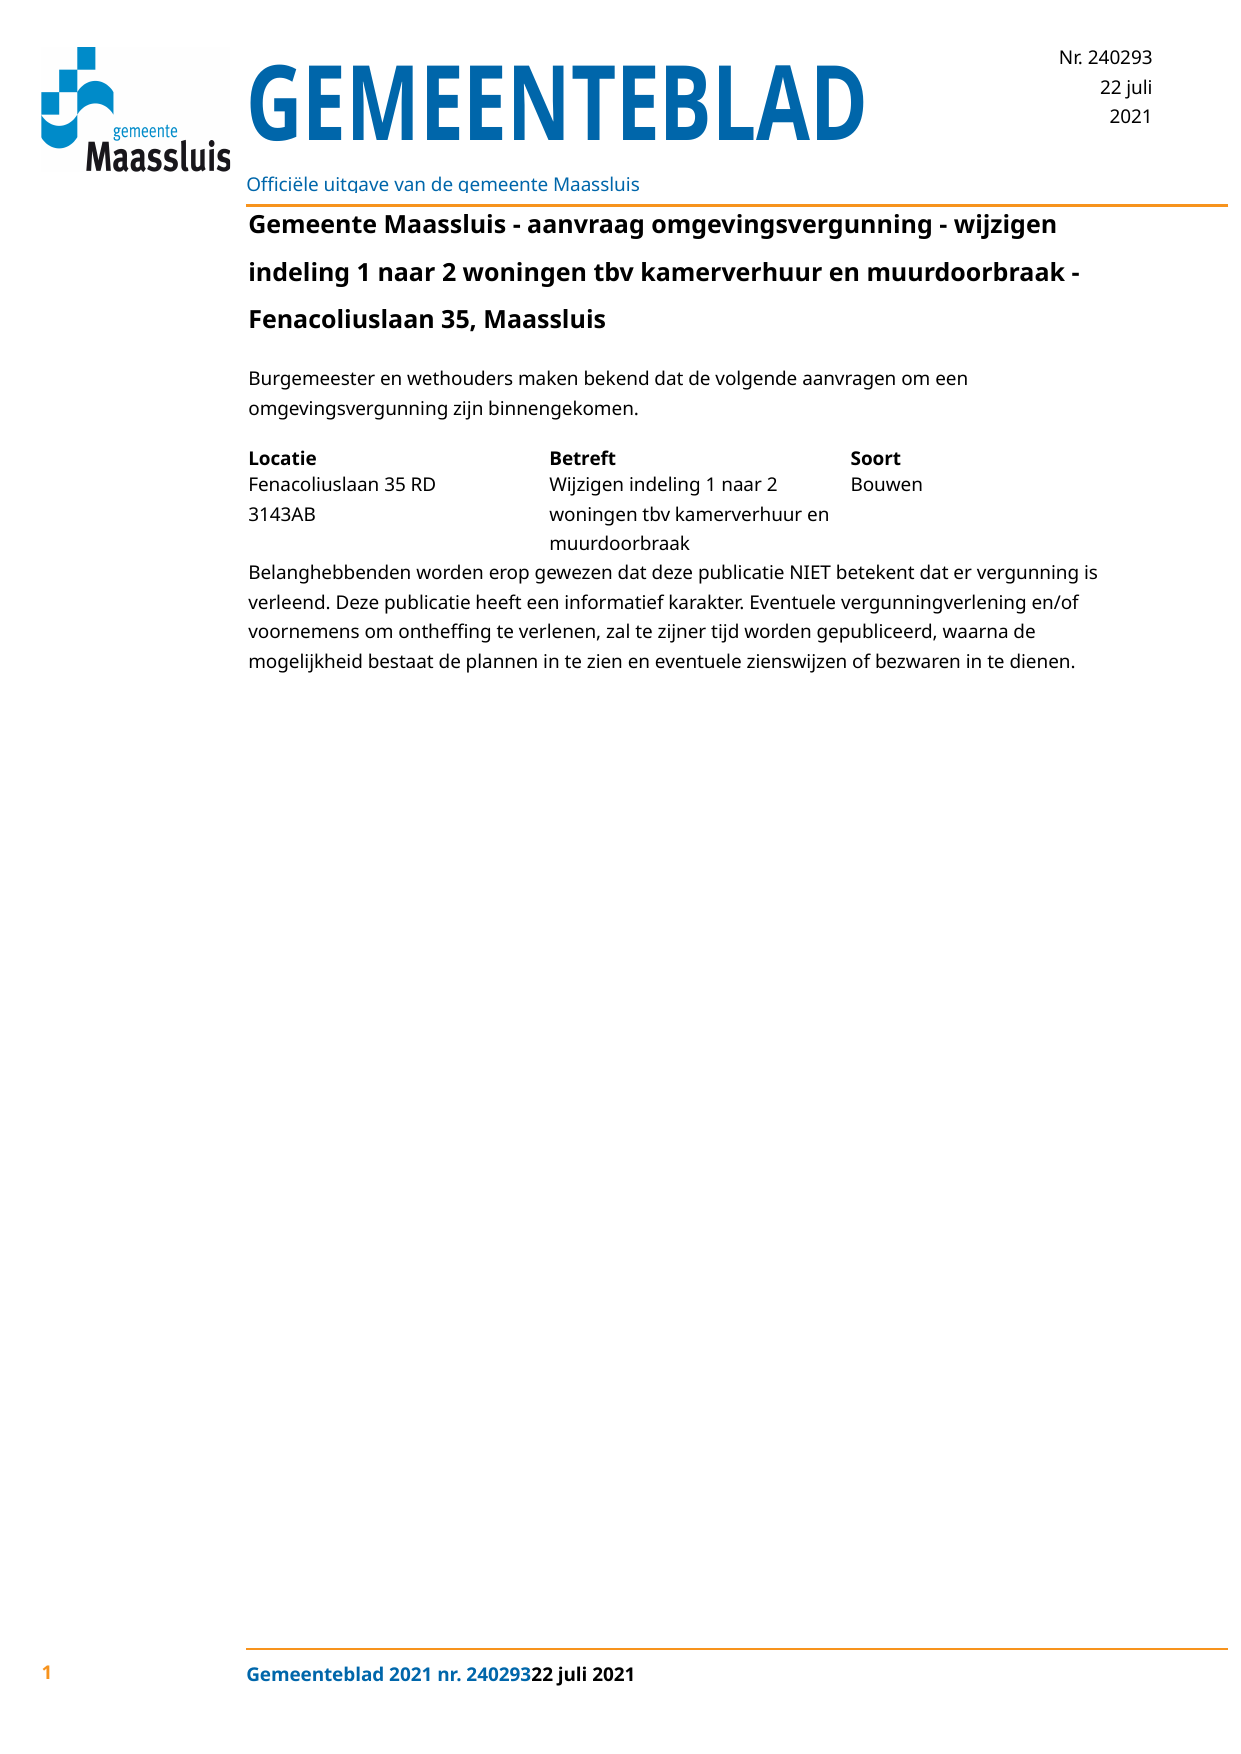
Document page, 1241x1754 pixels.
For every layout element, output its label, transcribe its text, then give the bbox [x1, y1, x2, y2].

text Burgemeester en wethouders maken bekend dat de volgende aanvragen om een omgevingsvergunning zijn binnengekomen. [248, 366, 1152, 421]
text Belanghebbenden worden erop gewezen dat deze publicatie NIET betekent dat er vergunning is verleend. Deze publicatie heeft een informatief karakter. Eventuele vergunningverlening en/of voornemens om ontheffing te verlenen, zal te zijner tijd worden gepubliceerd, waarna de mogelijkheid bestaat de plannen in te zien en eventuele zienswijzen of bezwaren in te dienen. [248, 559, 1152, 674]
picture [41, 47, 77, 92]
picture [41, 47, 231, 172]
table_cell Bouwen [850, 471, 1152, 556]
table_header Betreft [549, 446, 850, 471]
table_cell Wijzigen indeling 1 naar 2 woningen tbv kamerverhuur en muurdoorbraak [549, 471, 850, 556]
table_header Locatie [248, 446, 549, 471]
text Gemeente Maassluis - aanvraag omgevingsvergunning - wijzigen indeling 1 naar 2 woningen tbv kamerverhuur en muurdoorbraak - Fenacoliuslaan 35, Maassluis [248, 207, 1152, 336]
table_header Soort [850, 446, 1152, 471]
table_cell Fenacoliuslaan 35 RD 3143AB [248, 471, 549, 556]
